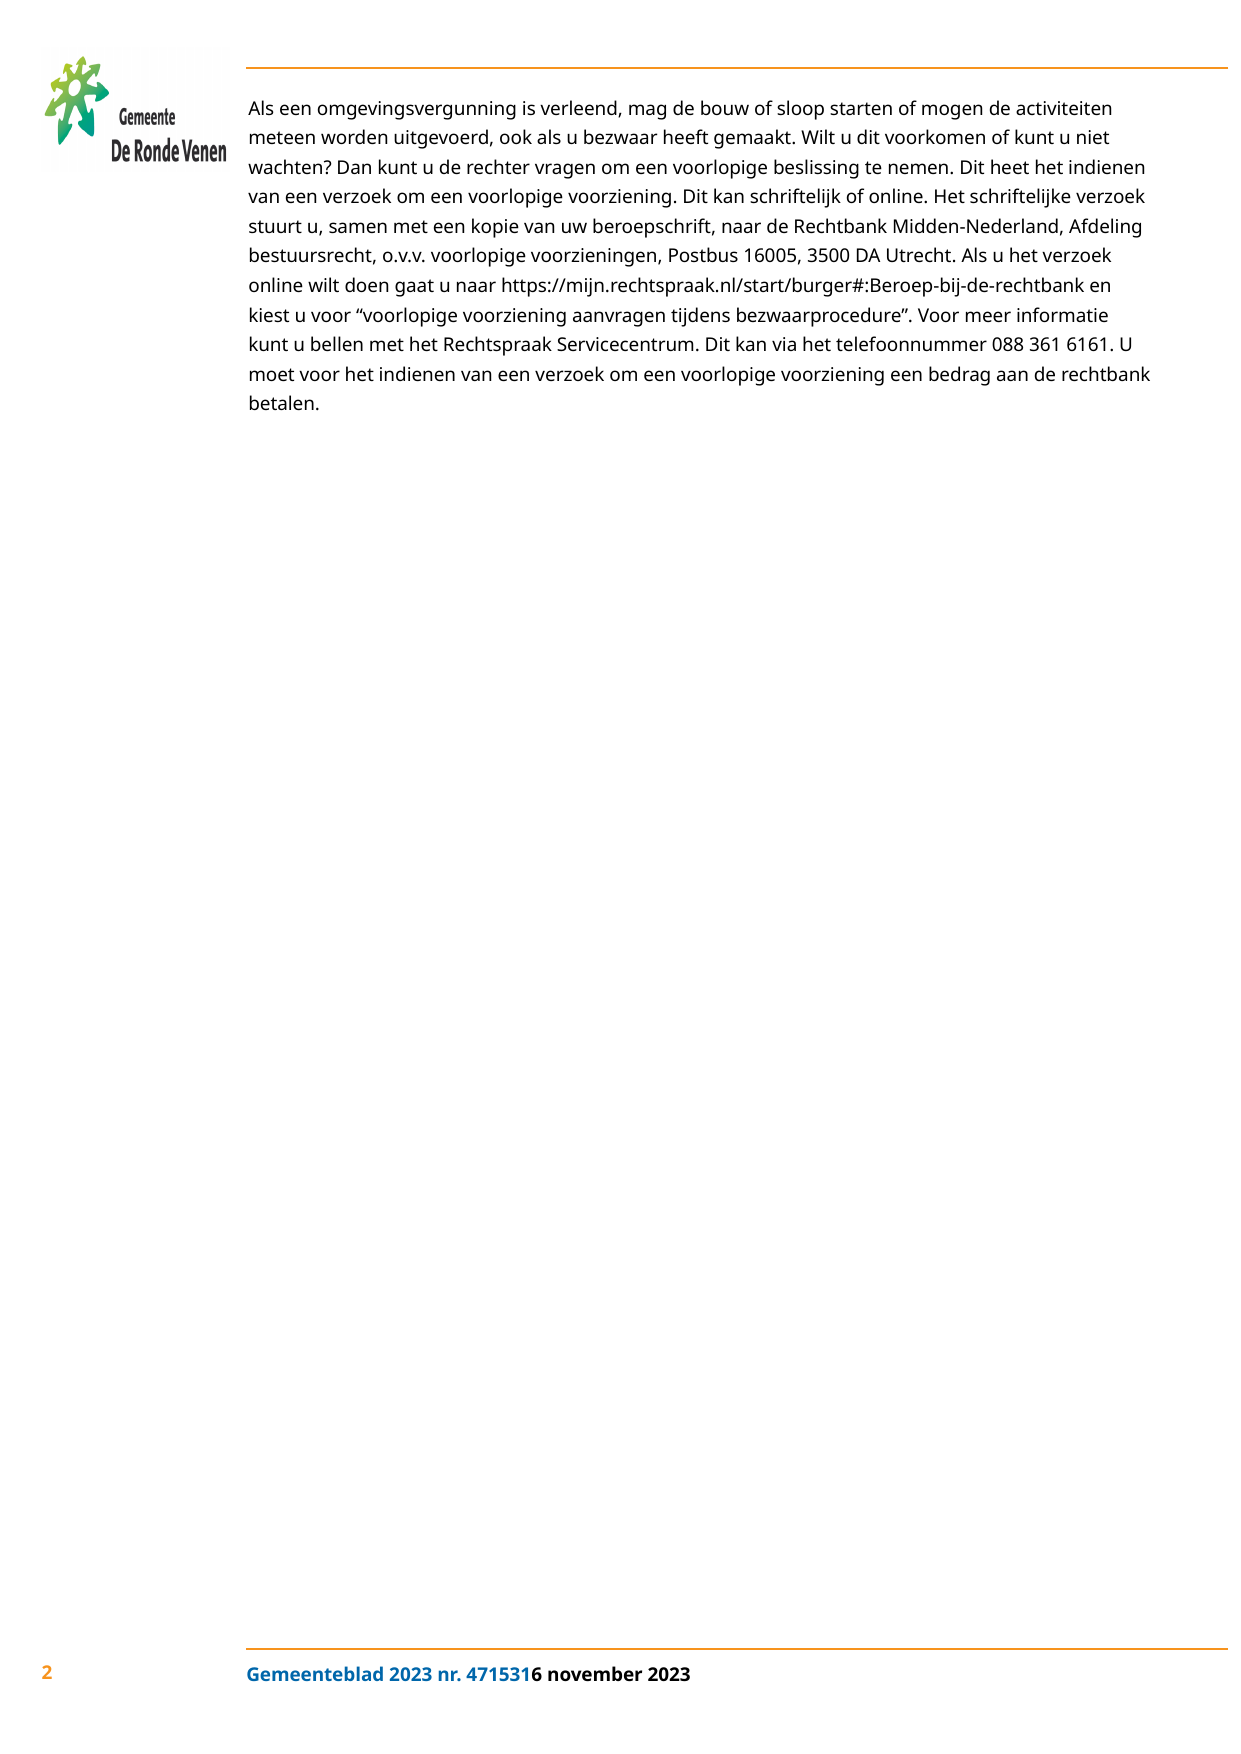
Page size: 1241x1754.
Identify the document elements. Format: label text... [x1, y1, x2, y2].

picture [41, 47, 231, 172]
text Als een omgevingsvergunning is verleend, mag de bouw of sloop starten of mogen de activiteiten meteen worden uitgevoerd, ook als u bezwaar heeft gemaakt. Wilt u dit voorkomen of kunt u niet wachten? Dan kunt u de rechter vragen om een voorlopige beslissing te nemen. Dit heet het indienen van een verzoek om een voorlopige voorziening. Dit kan schriftelijk of online. Het schriftelijke verzoek stuurt u, samen met een kopie van uw beroepschrift, naar de Rechtbank Midden-Nederland, Afdeling bestuursrecht, o.v.v. voorlopige voorzieningen, Postbus 16005, 3500 DA Utrecht. Als u het verzoek online wilt doen gaat u naar https://mijn.rechtspraak.nl/start/burger#:Beroep-bij-de-rechtbank en kiest u voor “voorlopige voorziening aanvragen tijdens bezwaarprocedure”. Voor meer informatie kunt u bellen met het Rechtspraak Servicecentrum. Dit kan via het telefoonnummer 088 361 6161. U moet voor het indienen van een verzoek om een voorlopige voorziening een bedrag aan de rechtbank betalen. [248, 95, 1152, 416]
